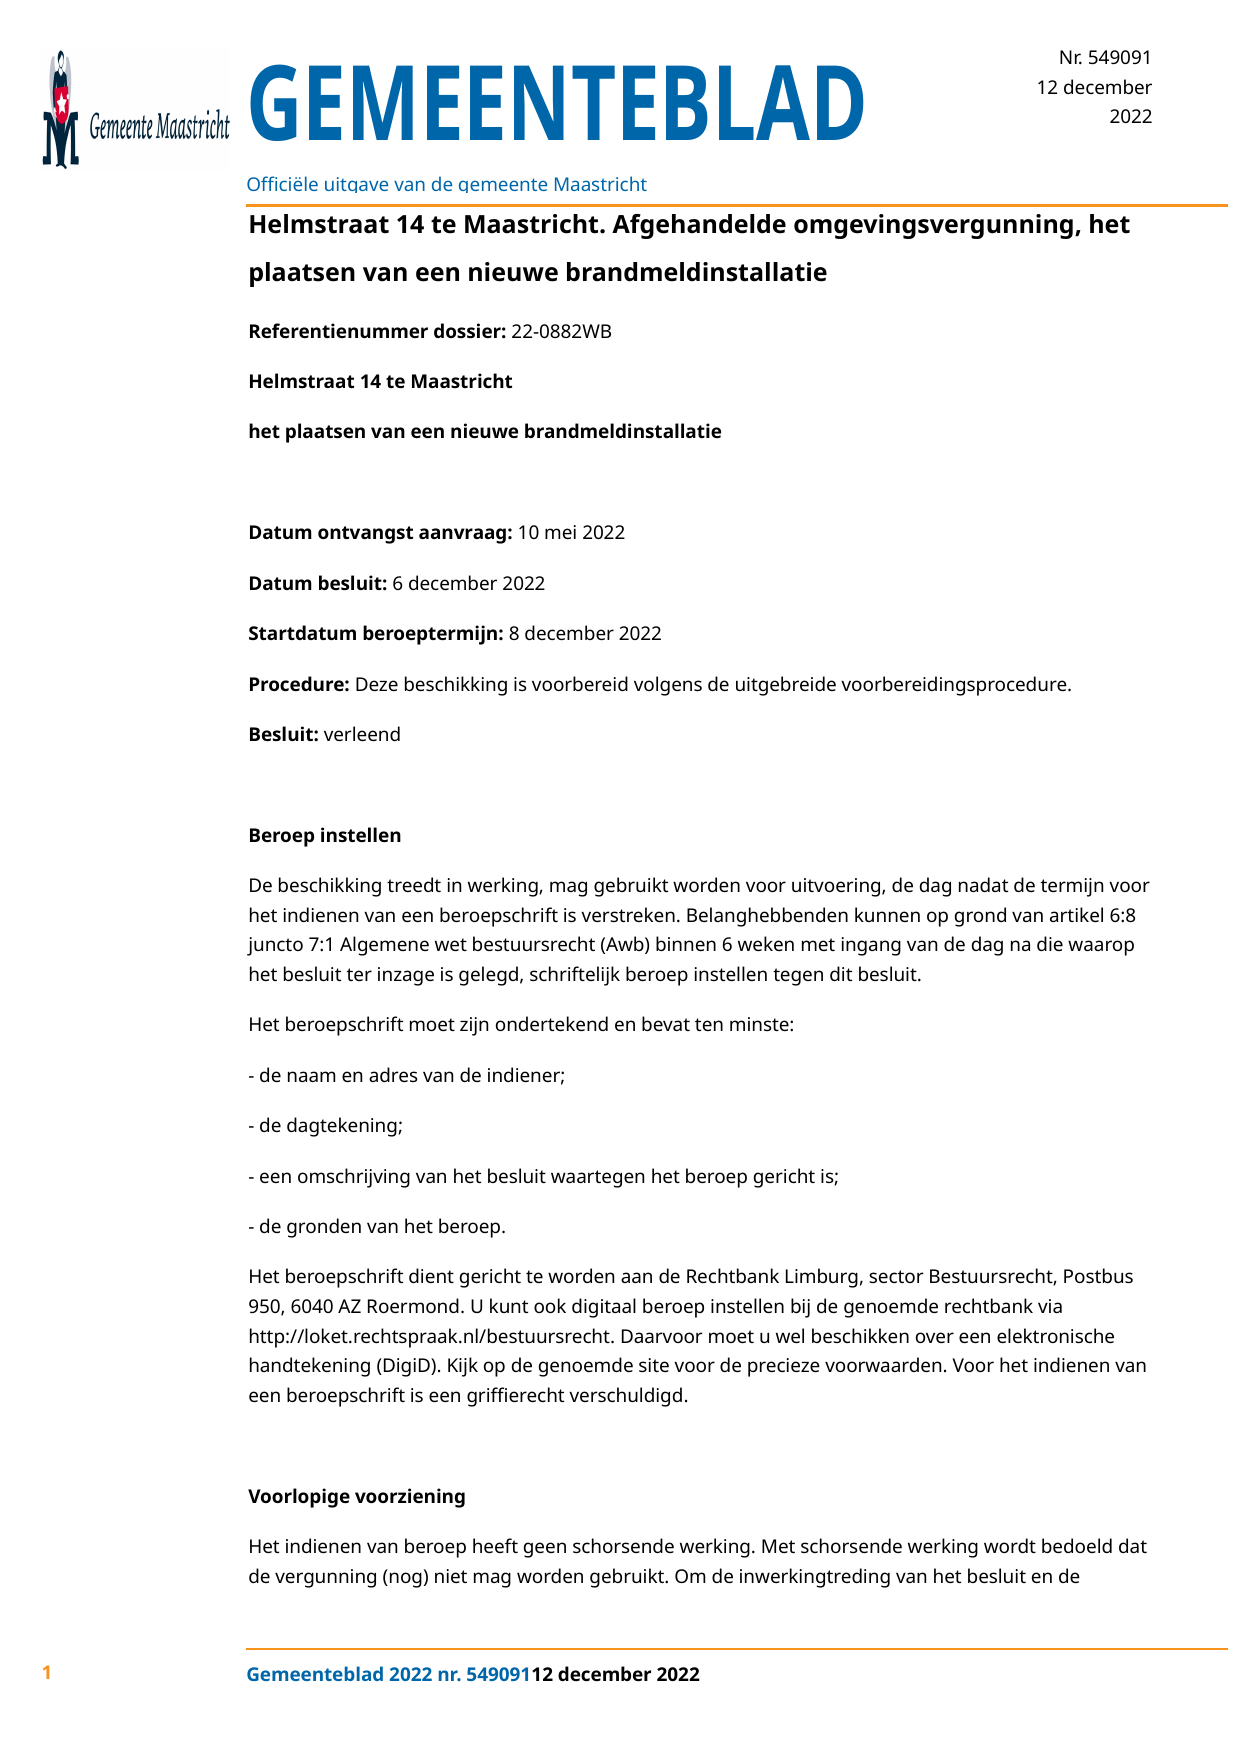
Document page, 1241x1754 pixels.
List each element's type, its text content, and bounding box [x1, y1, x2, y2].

text Procedure: Deze beschikking is voorbereid volgens de uitgebreide voorbereidingsprocedure. [248, 671, 1152, 697]
text Startdatum beroeptermijn: 8 december 2022 [248, 620, 1152, 646]
text - de naam en adres van de indiener; [248, 1062, 1152, 1088]
text Beroep instellen [248, 822, 1152, 848]
text - de gronden van het beroep. [248, 1213, 1152, 1239]
text Referentienummer dossier: 22-0882WB [248, 318, 1152, 344]
text Het beroepschrift dient gericht te worden aan de Rechtbank Limburg, sector Bestuursrecht, Postbus 950, 6040 AZ Roermond. U kunt ook digitaal beroep instellen bij de genoemde rechtbank via http://loket.rechtspraak.nl/bestuursrecht. Daarvoor moet u wel beschikken over een elektronische handtekening (DigiD). Kijk op de genoemde site voor de precieze voorwaarden. Voor het indienen van een beroepschrift is een griffierecht verschuldigd. [248, 1264, 1152, 1408]
picture [41, 47, 231, 172]
text De beschikking treedt in werking, mag gebruikt worden voor uitvoering, de dag nadat de termijn voor het indienen van een beroepschrift is verstreken. Belanghebbenden kunnen op grond van artikel 6:8 juncto 7:1 Algemene wet bestuursrecht (Awb) binnen 6 weken met ingang van de dag na die waarop het besluit ter inzage is gelegd, schriftelijk beroep instellen tegen dit besluit. [248, 872, 1152, 987]
text - een omschrijving van het besluit waartegen het beroep gericht is; [248, 1163, 1152, 1189]
text Voorlopige voorziening [248, 1483, 1152, 1509]
text Besluit: verleend [248, 721, 1152, 747]
text Het beroepschrift moet zijn ondertekend en bevat ten minste: [248, 1012, 1152, 1037]
text het plaatsen van een nieuwe brandmeldinstallatie [248, 419, 1152, 444]
text Datum ontvangst aanvraag: 10 mei 2022 [248, 519, 1152, 545]
text Helmstraat 14 te Maastricht [248, 368, 1152, 394]
text - de dagtekening; [248, 1112, 1152, 1138]
text Helmstraat 14 te Maastricht. Afgehandelde omgevingsvergunning, het plaatsen van een nieuwe brandmeldinstallatie [248, 207, 1152, 288]
text Het indienen van beroep heeft geen schorsende werking. Met schorsende werking wordt bedoeld dat de vergunning (nog) niet mag worden gebruikt. Om de inwerkingtreding van het besluit en de [248, 1533, 1152, 1589]
text Datum besluit: 6 december 2022 [248, 570, 1152, 596]
